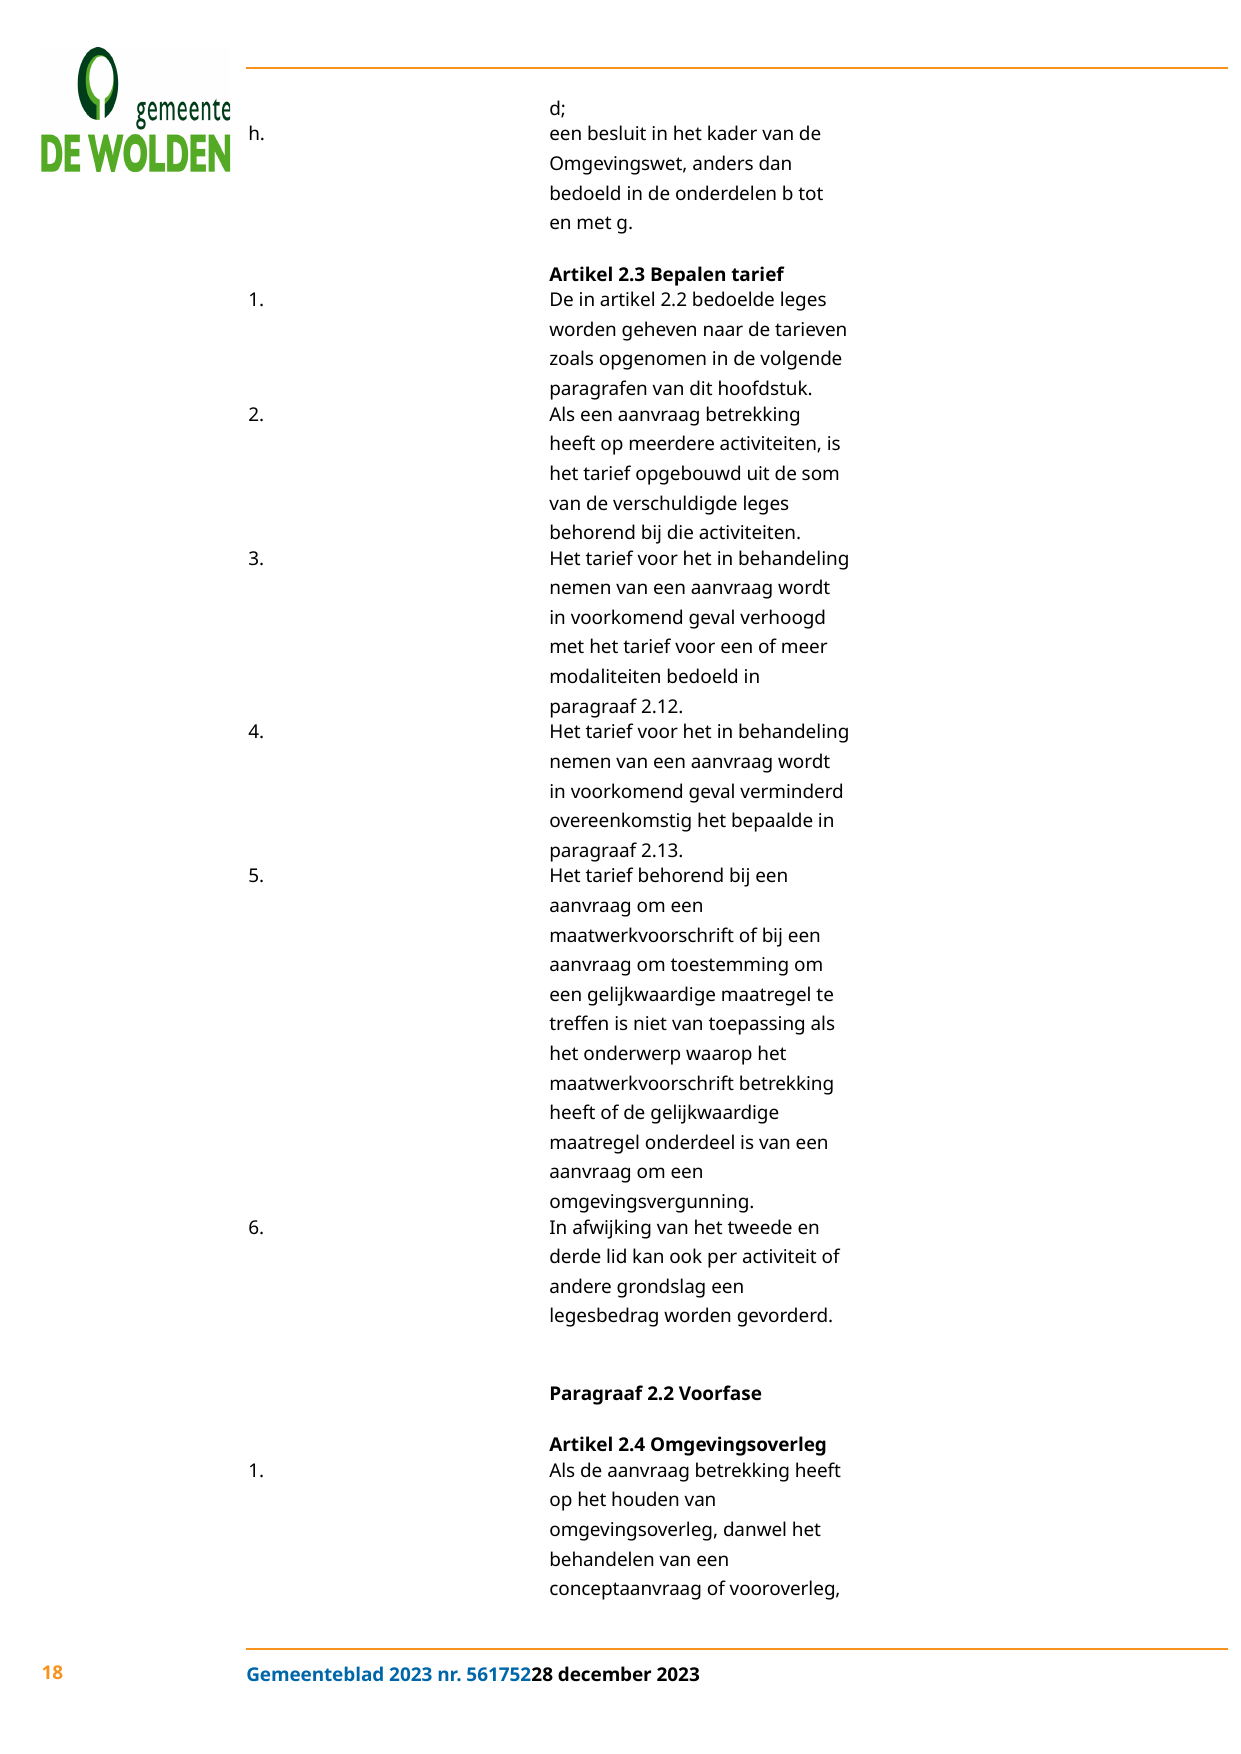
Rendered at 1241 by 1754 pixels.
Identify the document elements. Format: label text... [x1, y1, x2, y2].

table_cell 4. [248, 719, 549, 863]
table_cell [248, 1380, 549, 1406]
table_cell h. [248, 121, 549, 235]
table_cell 6. [248, 1214, 549, 1328]
table_cell [248, 1431, 549, 1457]
table_cell [850, 235, 1152, 261]
table_cell [248, 1406, 549, 1431]
table_cell [850, 545, 1152, 719]
table_cell Paragraaf 2.2 Voorfase [549, 1380, 850, 1406]
table_cell [549, 1328, 850, 1354]
table_cell [248, 235, 549, 261]
table_cell d; [549, 95, 850, 121]
table_cell [850, 261, 1152, 286]
table_cell een besluit in het kader van de Omgevingswet, anders dan bedoeld in de onderdelen b tot en met g. [549, 121, 850, 235]
table_cell Artikel 2.3 Bepalen tarief [549, 261, 850, 286]
table_cell [850, 1457, 1152, 1601]
table_cell [850, 863, 1152, 1214]
table_cell [850, 719, 1152, 863]
table_cell [850, 1431, 1152, 1457]
table_cell [850, 1214, 1152, 1328]
table_cell Het tarief voor het in behandeling nemen van een aanvraag wordt in voorkomend geval verhoogd met het tarief voor een of meer modaliteiten bedoeld in paragraaf 2.12. [549, 545, 850, 719]
picture [41, 47, 231, 172]
table_cell [549, 1406, 850, 1431]
table_cell [850, 1406, 1152, 1431]
table_cell Het tarief voor het in behandeling nemen van een aanvraag wordt in voorkomend geval verminderd overeenkomstig het bepaalde in paragraaf 2.13. [549, 719, 850, 863]
table_cell [850, 1354, 1152, 1380]
table_cell [248, 261, 549, 286]
table_cell Het tarief behorend bij een aanvraag om een maatwerkvoorschrift of bij een aanvraag om toestemming om een gelijkwaardige maatregel te treffen is niet van toepassing als het onderwerp waarop het maatwerkvoorschrift betrekking heeft of de gelijkwaardige maatregel onderdeel is van een aanvraag om een omgevingsvergunning. [549, 863, 850, 1214]
table_cell [850, 1328, 1152, 1354]
table_cell De in artikel 2.2 bedoelde leges worden geheven naar de tarieven zoals opgenomen in de volgende paragrafen van dit hoofdstuk. [549, 286, 850, 401]
table_cell [850, 401, 1152, 545]
table_cell In afwijking van het tweede en derde lid kan ook per activiteit of andere grondslag een legesbedrag worden gevorderd. [549, 1214, 850, 1328]
table_cell [850, 286, 1152, 401]
table_cell [850, 95, 1152, 121]
table_cell [549, 1354, 850, 1380]
table_cell Artikel 2.4 Omgevingsoverleg [549, 1431, 850, 1457]
table_cell 1. [248, 1457, 549, 1601]
table_cell [850, 1380, 1152, 1406]
table_cell [248, 1354, 549, 1380]
table_cell 3. [248, 545, 549, 719]
table_cell Als de aanvraag betrekking heeft op het houden van omgevingsoverleg, danwel het behandelen van een conceptaanvraag of vooroverleg, [549, 1457, 850, 1601]
table_cell 2. [248, 401, 549, 545]
table_cell Als een aanvraag betrekking heeft op meerdere activiteiten, is het tarief opgebouwd uit de som van de verschuldigde leges behorend bij die activiteiten. [549, 401, 850, 545]
table_cell [248, 1328, 549, 1354]
table_cell [850, 121, 1152, 235]
table_cell 5. [248, 863, 549, 1214]
table_cell [549, 235, 850, 261]
table_cell [248, 95, 549, 121]
table_cell 1. [248, 286, 549, 401]
